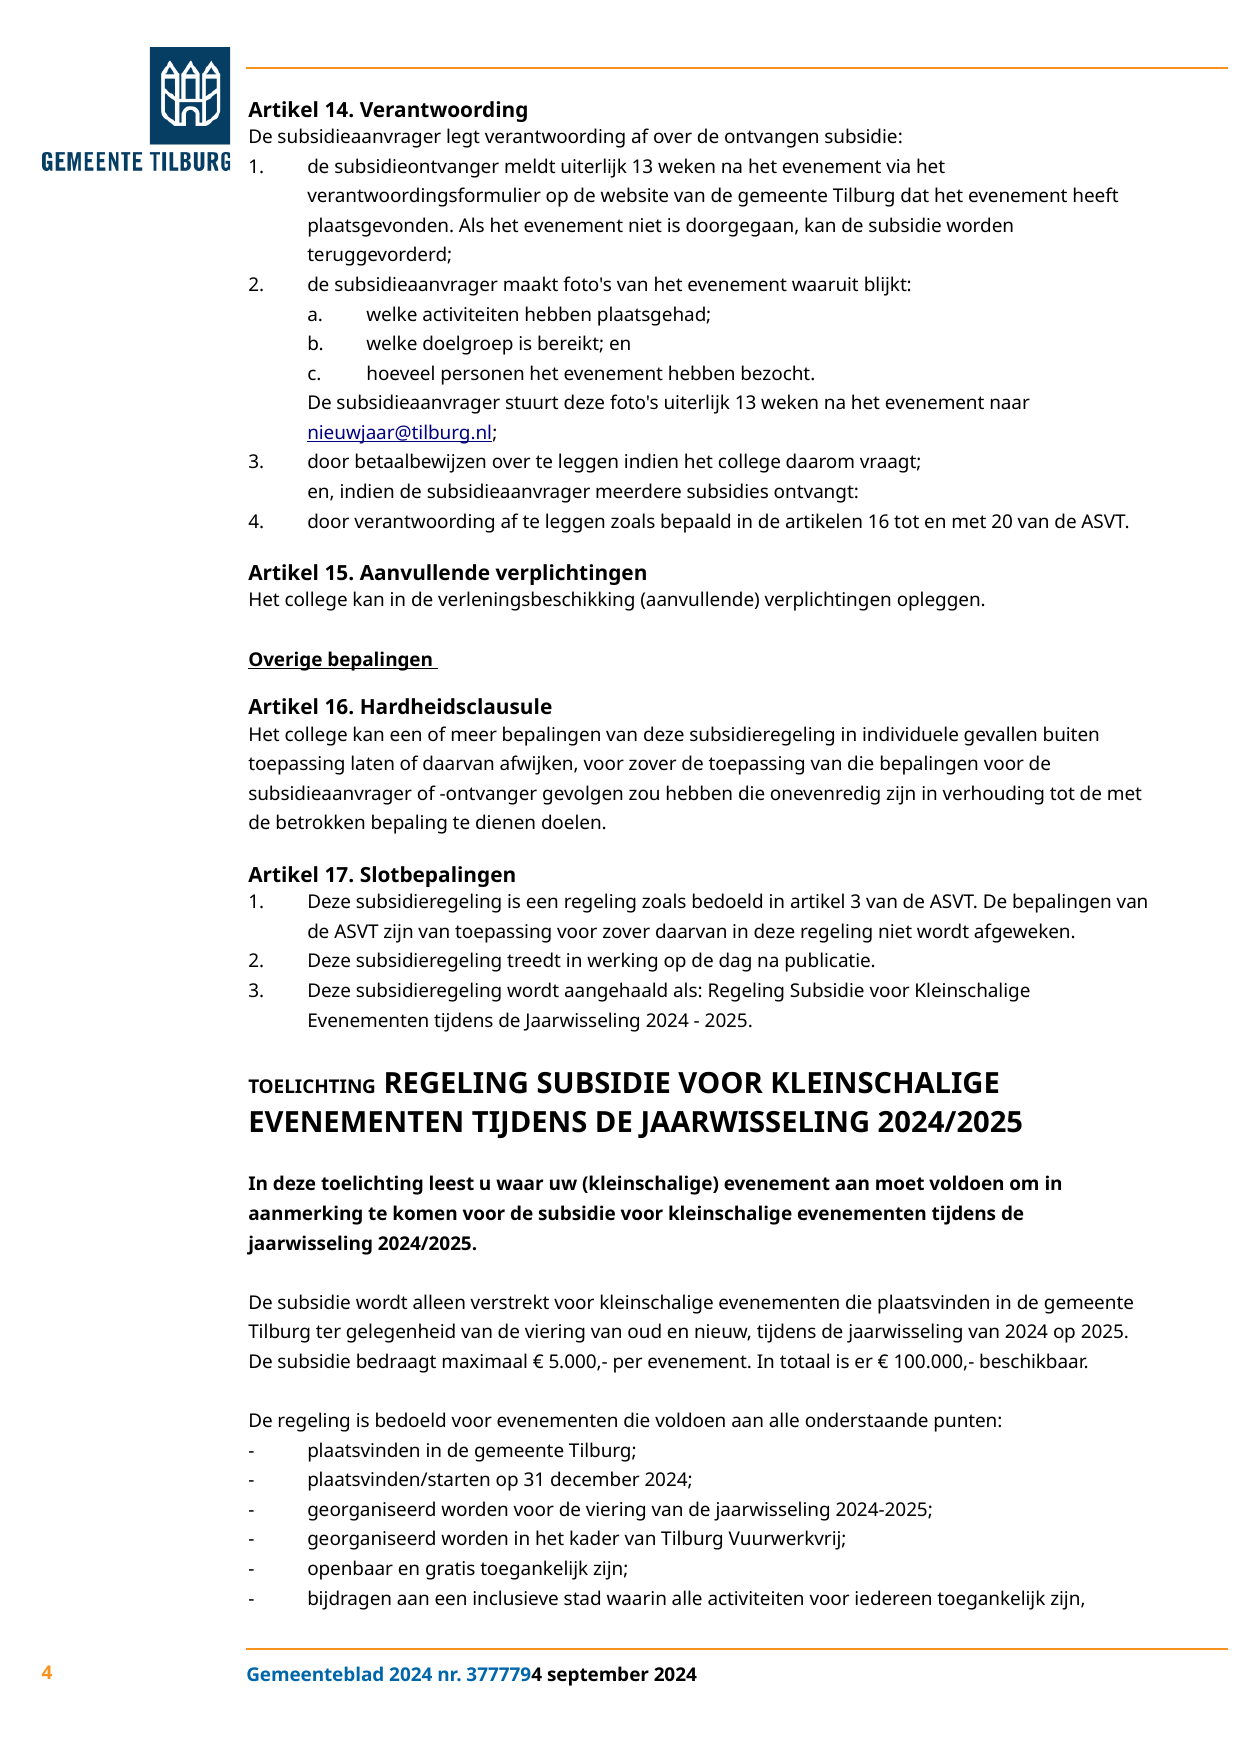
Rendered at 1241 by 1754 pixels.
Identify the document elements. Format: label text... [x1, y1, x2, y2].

list door betaalbewijzen over te leggen indien het college daarom vraagt; [248, 449, 1152, 474]
text Het college kan een of meer bepalingen van deze subsidieregeling in individuele gevallen buiten toepassing laten of daarvan afwijken, voor zover de toepassing van die bepalingen voor de subsidieaanvrager of -ontvanger gevolgen zou hebben die onevenredig zijn in verhouding tot de met de betrokken bepaling te dienen doelen. [248, 721, 1152, 835]
text Overige bepalingen [248, 646, 1152, 672]
list georganiseerd worden in het kader van Tilburg Vuurwerkvrij; [248, 1526, 1152, 1551]
list Deze subsidieregeling wordt aangehaald als: Regeling Subsidie voor Kleinschalige Evenementen tijdens de Jaarwisseling 2024 - 2025. [248, 977, 1152, 1032]
list en, indien de subsidieaanvrager meerdere subsidies ontvangt: [248, 478, 1152, 504]
list de subsidieontvanger meldt uiterlijk 13 weken na het evenement via het verantwoordingsformulier op de website van de gemeente Tilburg dat het evenement heeft plaatsgevonden. Als het evenement niet is doorgegaan, kan de subsidie worden teruggevorderd; [248, 153, 1152, 267]
text Artikel 16. Hardheidsclausule [248, 692, 1152, 721]
list door verantwoording af te leggen zoals bepaald in de artikelen 16 tot en met 20 van de ASVT. [248, 508, 1152, 533]
list georganiseerd worden voor de viering van de jaarwisseling 2024-2025; [248, 1496, 1152, 1522]
list welke doelgroep is bereikt; en [307, 330, 1152, 356]
list plaatsvinden in de gemeente Tilburg; [248, 1437, 1152, 1463]
text Artikel 15. Aanvullende verplichtingen [248, 558, 1152, 587]
list welke activiteiten hebben plaatsgehad; [307, 301, 1152, 326]
list plaatsvinden/starten op 31 december 2024; [248, 1466, 1152, 1492]
list de subsidieaanvrager maakt foto's van het evenement waaruit blijkt: [248, 271, 1152, 297]
text Het college kan in de verleningsbeschikking (aanvullende) verplichtingen opleggen. [248, 587, 1152, 612]
list De subsidieaanvrager stuurt deze foto's uiterlijk 13 weken na het evenement naar nieuwjaar@tilburg.nl; [248, 389, 1152, 445]
text In deze toelichting leest u waar uw (kleinschalige) evenement aan moet voldoen om in aanmerking te komen voor de subsidie voor kleinschalige evenementen tijdens de jaarwisseling 2024/2025. [248, 1171, 1152, 1256]
text De subsidieaanvrager legt verantwoording af over de ontvangen subsidie: [248, 123, 1152, 149]
text Artikel 17. Slotbepalingen [248, 860, 1152, 888]
text De regeling is bedoeld voor evenementen die voldoen aan alle onderstaande punten: [248, 1407, 1152, 1433]
list hoeveel personen het evenement hebben bezocht. [307, 360, 1152, 386]
text TOELICHTING REGELING SUBSIDIE VOOR KLEINSCHALIGE EVENEMENTEN TIJDENS DE JAARWISSELING 2024/2025 [248, 1062, 1152, 1141]
list Deze subsidieregeling treedt in werking op de dag na publicatie. [248, 948, 1152, 973]
list Deze subsidieregeling is een regeling zoals bedoeld in artikel 3 van de ASVT. De bepalingen van de ASVT zijn van toepassing voor zover daarvan in deze regeling niet wordt afgeweken. [248, 888, 1152, 944]
text Artikel 14. Verantwoording [248, 95, 1152, 123]
picture [41, 47, 231, 172]
list bijdragen aan een inclusieve stad waarin alle activiteiten voor iedereen toegankelijk zijn, [248, 1585, 1152, 1611]
text De subsidie wordt alleen verstrekt voor kleinschalige evenementen die plaatsvinden in de gemeente Tilburg ter gelegenheid van de viering van oud en nieuw, tijdens de jaarwisseling van 2024 op 2025. De subsidie bedraagt maximaal € 5.000,- per evenement. In totaal is er € 100.000,- beschikbaar. [248, 1289, 1152, 1374]
list openbaar en gratis toegankelijk zijn; [248, 1555, 1152, 1581]
